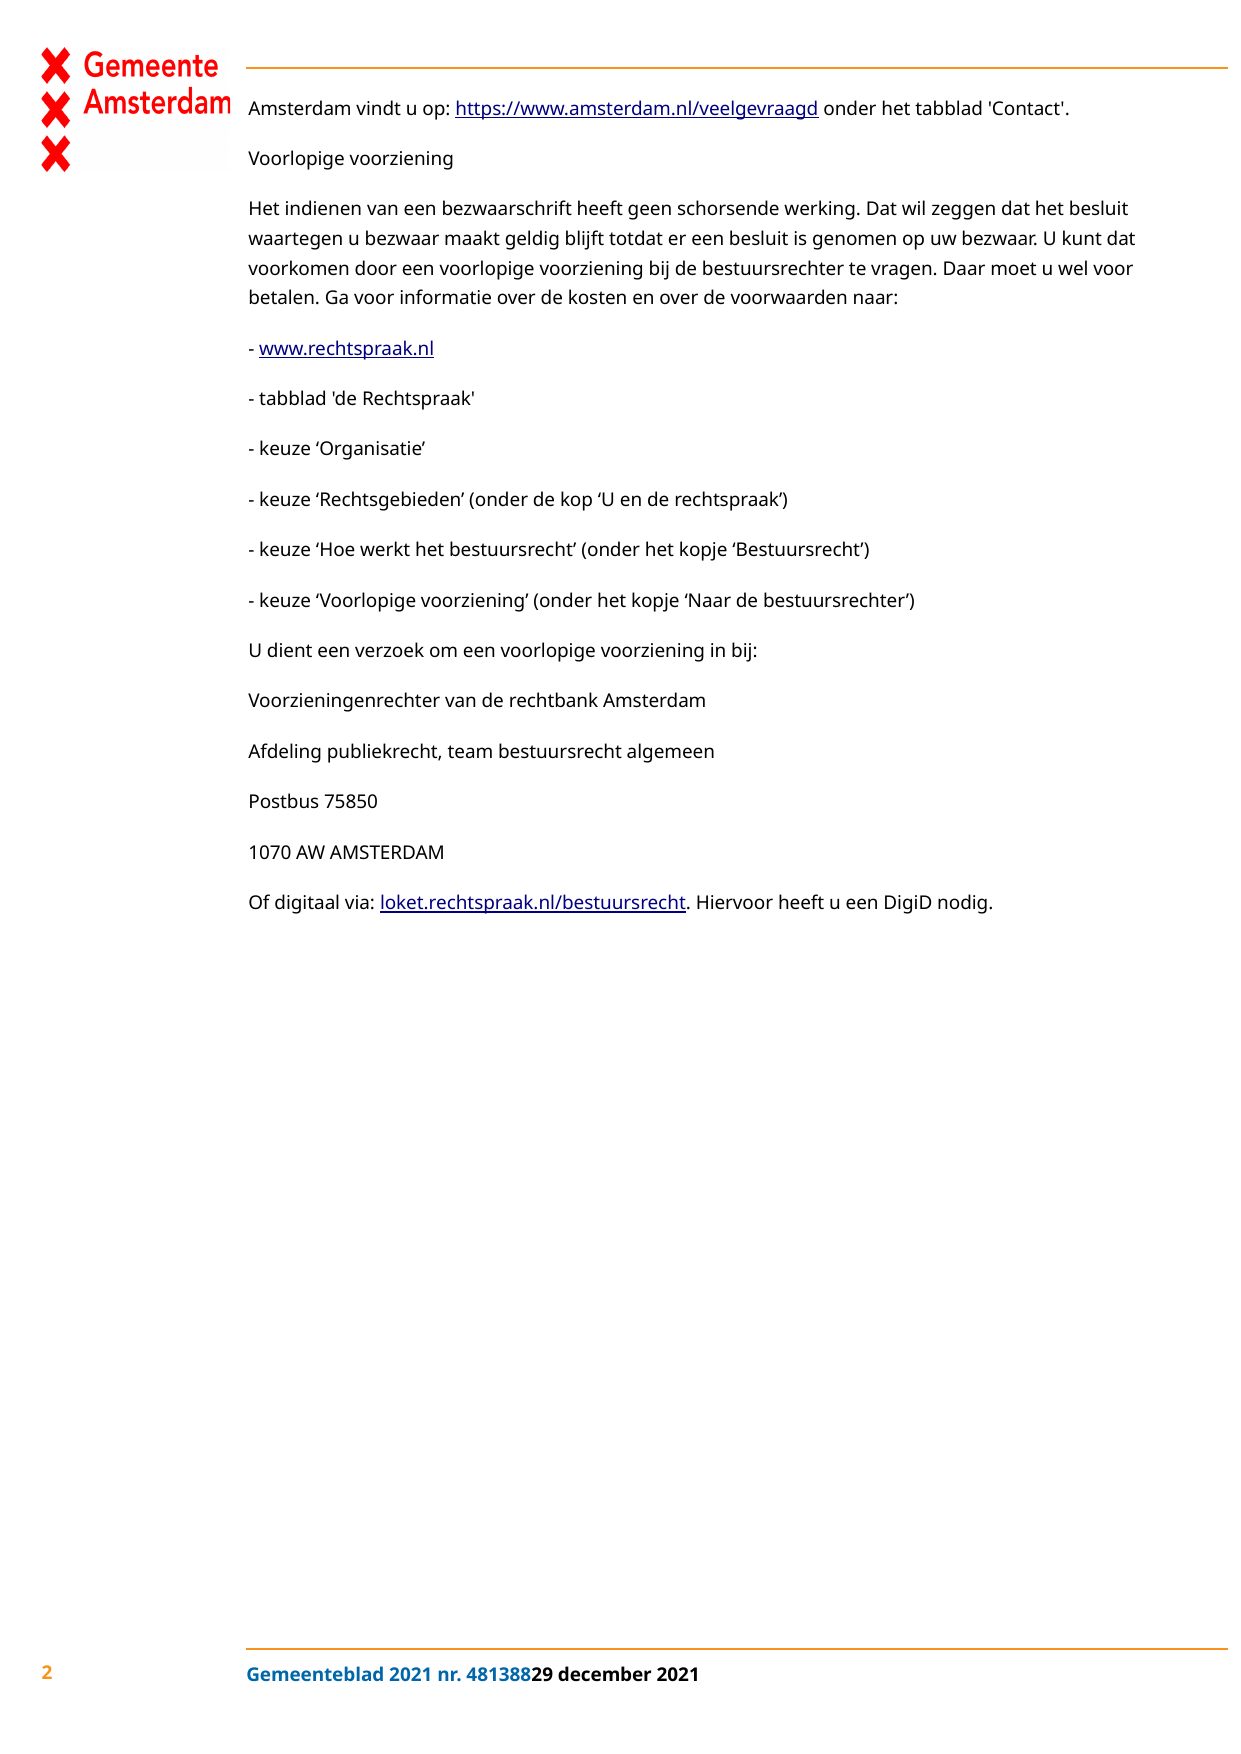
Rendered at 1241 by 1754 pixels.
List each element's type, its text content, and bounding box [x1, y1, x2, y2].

text Voorlopige voorziening [248, 145, 1152, 171]
text Postbus 75850 [248, 788, 1152, 814]
text Voorzieningenrechter van de rechtbank Amsterdam [248, 688, 1152, 713]
text - keuze ‘Organisatie’ [248, 436, 1152, 461]
text Afdeling publiekrecht, team bestuursrecht algemeen [248, 738, 1152, 764]
text Of digitaal via: loket.rechtspraak.nl/bestuursrecht. Hiervoor heeft u een DigiD nodig. [248, 889, 1152, 915]
text - www.rechtspraak.nl [248, 335, 1152, 361]
text - tabblad 'de Rechtspraak' [248, 385, 1152, 411]
picture [41, 47, 231, 172]
text U dient een verzoek om een voorlopige voorziening in bij: [248, 637, 1152, 663]
text - keuze ‘Voorlopige voorziening’ (onder het kopje ‘Naar de bestuursrechter’) [248, 587, 1152, 613]
text - keuze ‘Rechtsgebieden’ (onder de kop ‘U en de rechtspraak’) [248, 486, 1152, 512]
text Het indienen van een bezwaarschrift heeft geen schorsende werking. Dat wil zeggen dat het besluit waartegen u bezwaar maakt geldig blijft totdat er een besluit is genomen op uw bezwaar. U kunt dat voorkomen door een voorlopige voorziening bij de bestuursrechter te vragen. Daar moet u wel voor betalen. Ga voor informatie over de kosten en over de voorwaarden naar: [248, 196, 1152, 310]
text 1070 AW AMSTERDAM [248, 839, 1152, 865]
text - keuze ‘Hoe werkt het bestuursrecht’ (onder het kopje ‘Bestuursrecht’) [248, 536, 1152, 562]
text Amsterdam vindt u op: https://www.amsterdam.nl/veelgevraagd onder het tabblad 'Contact'. [248, 95, 1152, 121]
